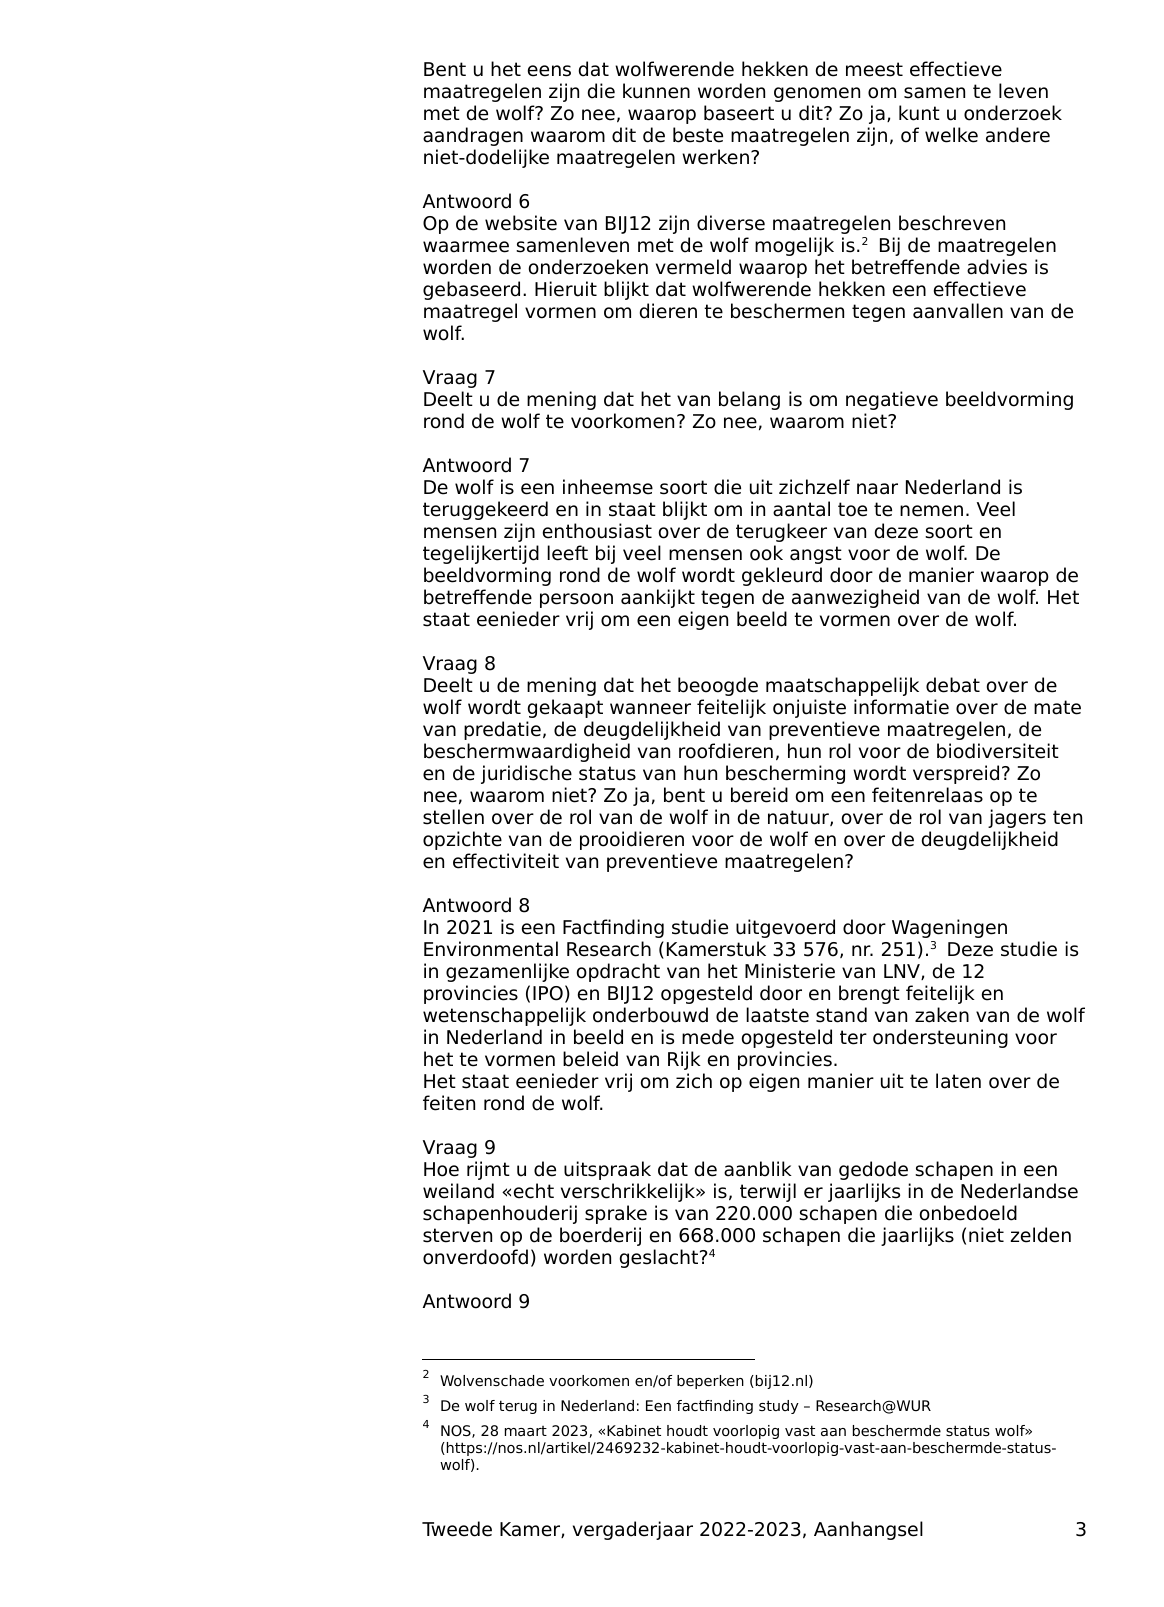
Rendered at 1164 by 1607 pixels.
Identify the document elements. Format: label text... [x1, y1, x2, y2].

text Wolvenschade voorkomen en/of beperken (bij12.nl) [422, 1368, 1087, 1391]
text Antwoord 6 [422, 191, 1087, 213]
text Deelt u de mening dat het beoogde maatschappelijk debat over de wolf wordt gekaapt wanneer feitelijk onjuiste informatie over de mate van predatie, de deugdelijkheid van preventieve maatregelen, de beschermwaardigheid van roofdieren, hun rol voor de biodiversiteit en de juridische status van hun bescherming wordt verspreid? Zo nee, waarom niet? Zo ja, bent u bereid om een feitenrelaas op te stellen over de rol van de wolf in de natuur, over de rol van jagers ten opzichte van de prooidieren voor de wolf en over de deugdelijkheid en effectiviteit van preventieve maatregelen? [422, 675, 1087, 873]
text Vraag 9 [422, 1137, 1087, 1159]
text Antwoord 8 [422, 895, 1087, 917]
text Antwoord 7 [422, 455, 1087, 477]
text NOS, 28 maart 2023, «Kabinet houdt voorlopig vast aan beschermde status wolf» (https://nos.nl/artikel/2469232-kabinet-houdt-voorlopig-vast-aan-beschermde-status-wolf). [422, 1418, 1087, 1474]
text Op de website van BIJ12 zijn diverse maatregelen beschreven waarmee samenleven met de wolf mogelijk is. Bij de maatregelen worden de onderzoeken vermeld waarop het betreffende advies is gebaseerd. Hieruit blijkt dat wolfwerende hekken een effectieve maatregel vormen om dieren te beschermen tegen aanvallen van de wolf. [422, 213, 1087, 345]
text Vraag 8 [422, 653, 1087, 675]
text De wolf is een inheemse soort die uit zichzelf naar Nederland is teruggekeerd en in staat blijkt om in aantal toe te nemen. Veel mensen zijn enthousiast over de terugkeer van deze soort en tegelijkertijd leeft bij veel mensen ook angst voor de wolf. De beeldvorming rond de wolf wordt gekleurd door de manier waarop de betreffende persoon aankijkt tegen de aanwezigheid van de wolf. Het staat eenieder vrij om een eigen beeld te vormen over de wolf. [422, 477, 1087, 631]
text Antwoord 9 [422, 1291, 1087, 1313]
text Bent u het eens dat wolfwerende hekken de meest effectieve maatregelen zijn die kunnen worden genomen om samen te leven met de wolf? Zo nee, waarop baseert u dit? Zo ja, kunt u onderzoek aandragen waarom dit de beste maatregelen zijn, of welke andere niet-dodelijke maatregelen werken? [422, 59, 1087, 169]
text Het staat eenieder vrij om zich op eigen manier uit te laten over de feiten rond de wolf. [422, 1071, 1087, 1115]
text Deelt u de mening dat het van belang is om negatieve beeldvorming rond de wolf te voorkomen? Zo nee, waarom niet? [422, 389, 1087, 433]
text Hoe rijmt u de uitspraak dat de aanblik van gedode schapen in een weiland «echt verschrikkelijk» is, terwijl er jaarlijks in de Nederlandse schapenhouderij sprake is van 220.000 schapen die onbedoeld sterven op de boerderij en 668.000 schapen die jaarlijks (niet zelden onverdoofd) worden geslacht? [422, 1159, 1087, 1269]
text In 2021 is een Factfinding studie uitgevoerd door Wageningen Environmental Research (Kamerstuk 33 576, nr. 251). Deze studie is in gezamenlijke opdracht van het Ministerie van LNV, de 12 provincies (IPO) en BIJ12 opgesteld door en brengt feitelijk en wetenschappelijk onderbouwd de laatste stand van zaken van de wolf in Nederland in beeld en is mede opgesteld ter ondersteuning voor het te vormen beleid van Rijk en provincies. [422, 917, 1087, 1071]
text De wolf terug in Nederland: Een factfinding study – Research@WUR [422, 1393, 1087, 1416]
text Vraag 7 [422, 367, 1087, 389]
